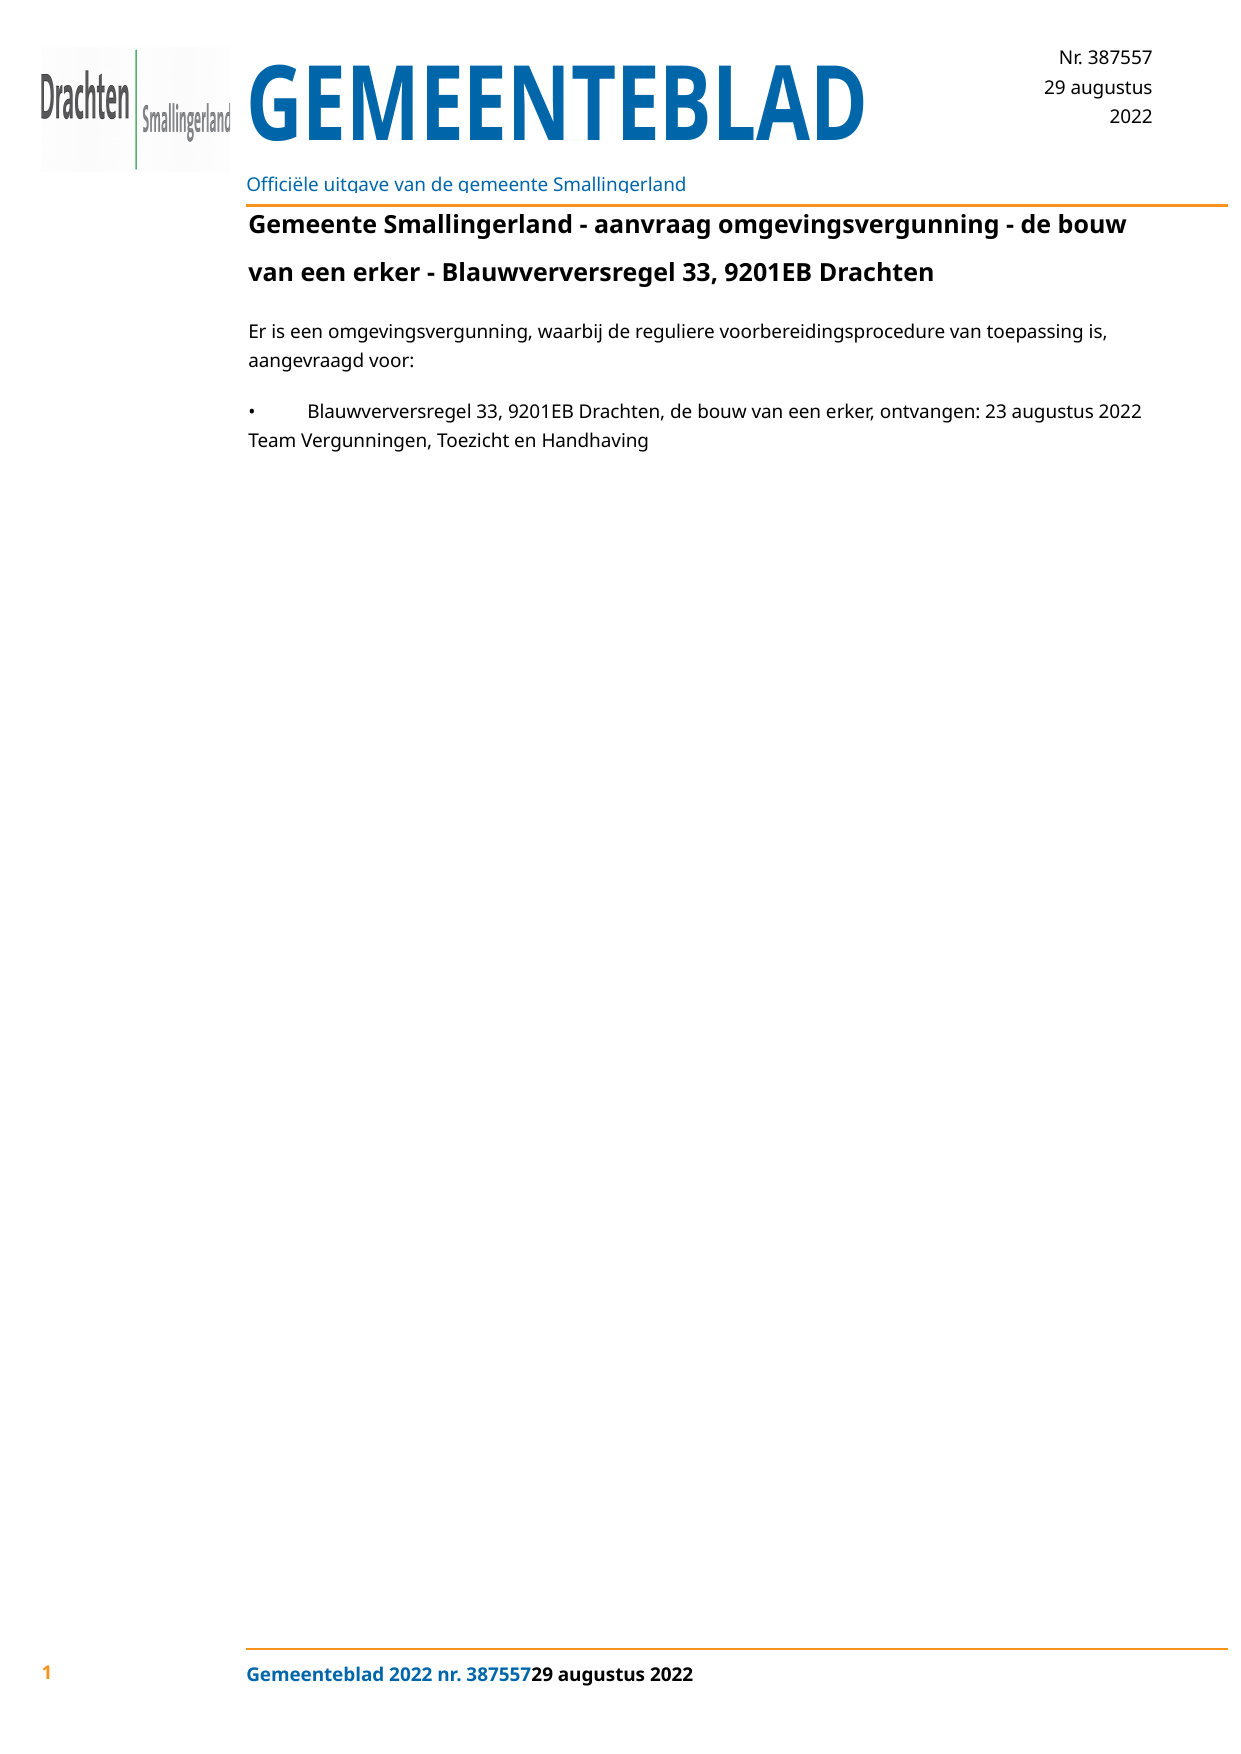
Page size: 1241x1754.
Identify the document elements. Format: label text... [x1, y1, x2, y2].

picture [41, 47, 231, 172]
list Blauwverversregel 33, 9201EB Drachten, de bouw van een erker, ontvangen: 23 augustus 2022 [248, 398, 1152, 424]
text Gemeente Smallingerland - aanvraag omgevingsvergunning - de bouw van een erker - Blauwverversregel 33, 9201EB Drachten [248, 207, 1152, 288]
text Er is een omgevingsvergunning, waarbij de reguliere voorbereidingsprocedure van toepassing is, aangevraagd voor: [248, 318, 1152, 373]
text Team Vergunningen, Toezicht en Handhaving [248, 427, 1152, 453]
